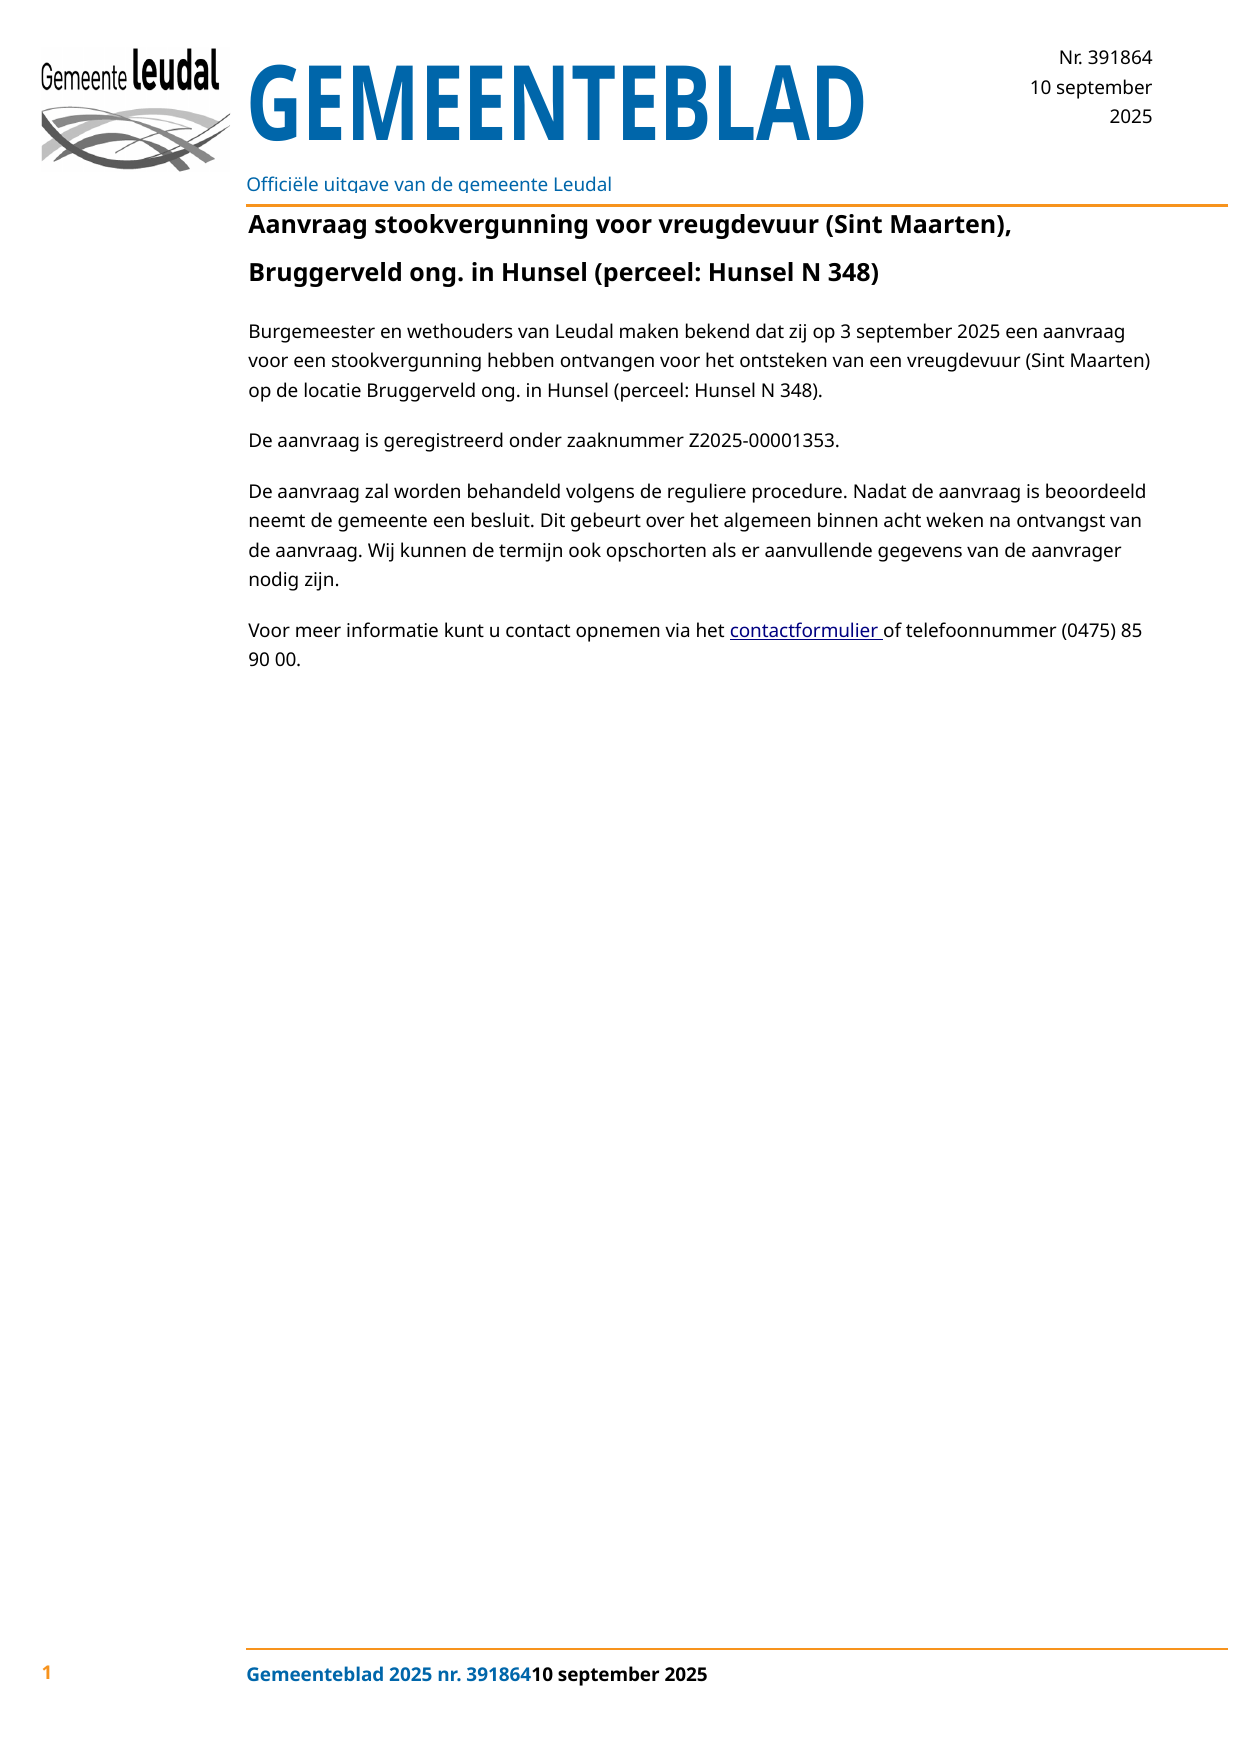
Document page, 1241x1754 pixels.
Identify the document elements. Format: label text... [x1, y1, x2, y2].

picture [41, 47, 231, 172]
text De aanvraag is geregistreerd onder zaaknummer Z2025-00001353. [248, 427, 1152, 453]
text Voor meer informatie kunt u contact opnemen via het contactformulier of telefoonnummer (0475) 85 90 00. [248, 617, 1152, 672]
text Aanvraag stookvergunning voor vreugdevuur (Sint Maarten), Bruggerveld ong. in Hunsel (perceel: Hunsel N 348) [248, 207, 1152, 288]
text De aanvraag zal worden behandeld volgens de reguliere procedure. Nadat de aanvraag is beoordeeld neemt de gemeente een besluit. Dit gebeurt over het algemeen binnen acht weken na ontvangst van de aanvraag. Wij kunnen de termijn ook opschorten als er aanvullende gegevens van de aanvrager nodig zijn. [248, 478, 1152, 592]
text Burgemeester en wethouders van Leudal maken bekend dat zij op 3 september 2025 een aanvraag voor een stookvergunning hebben ontvangen voor het ontsteken van een vreugdevuur (Sint Maarten) op de locatie Bruggerveld ong. in Hunsel (perceel: Hunsel N 348). [248, 318, 1152, 403]
